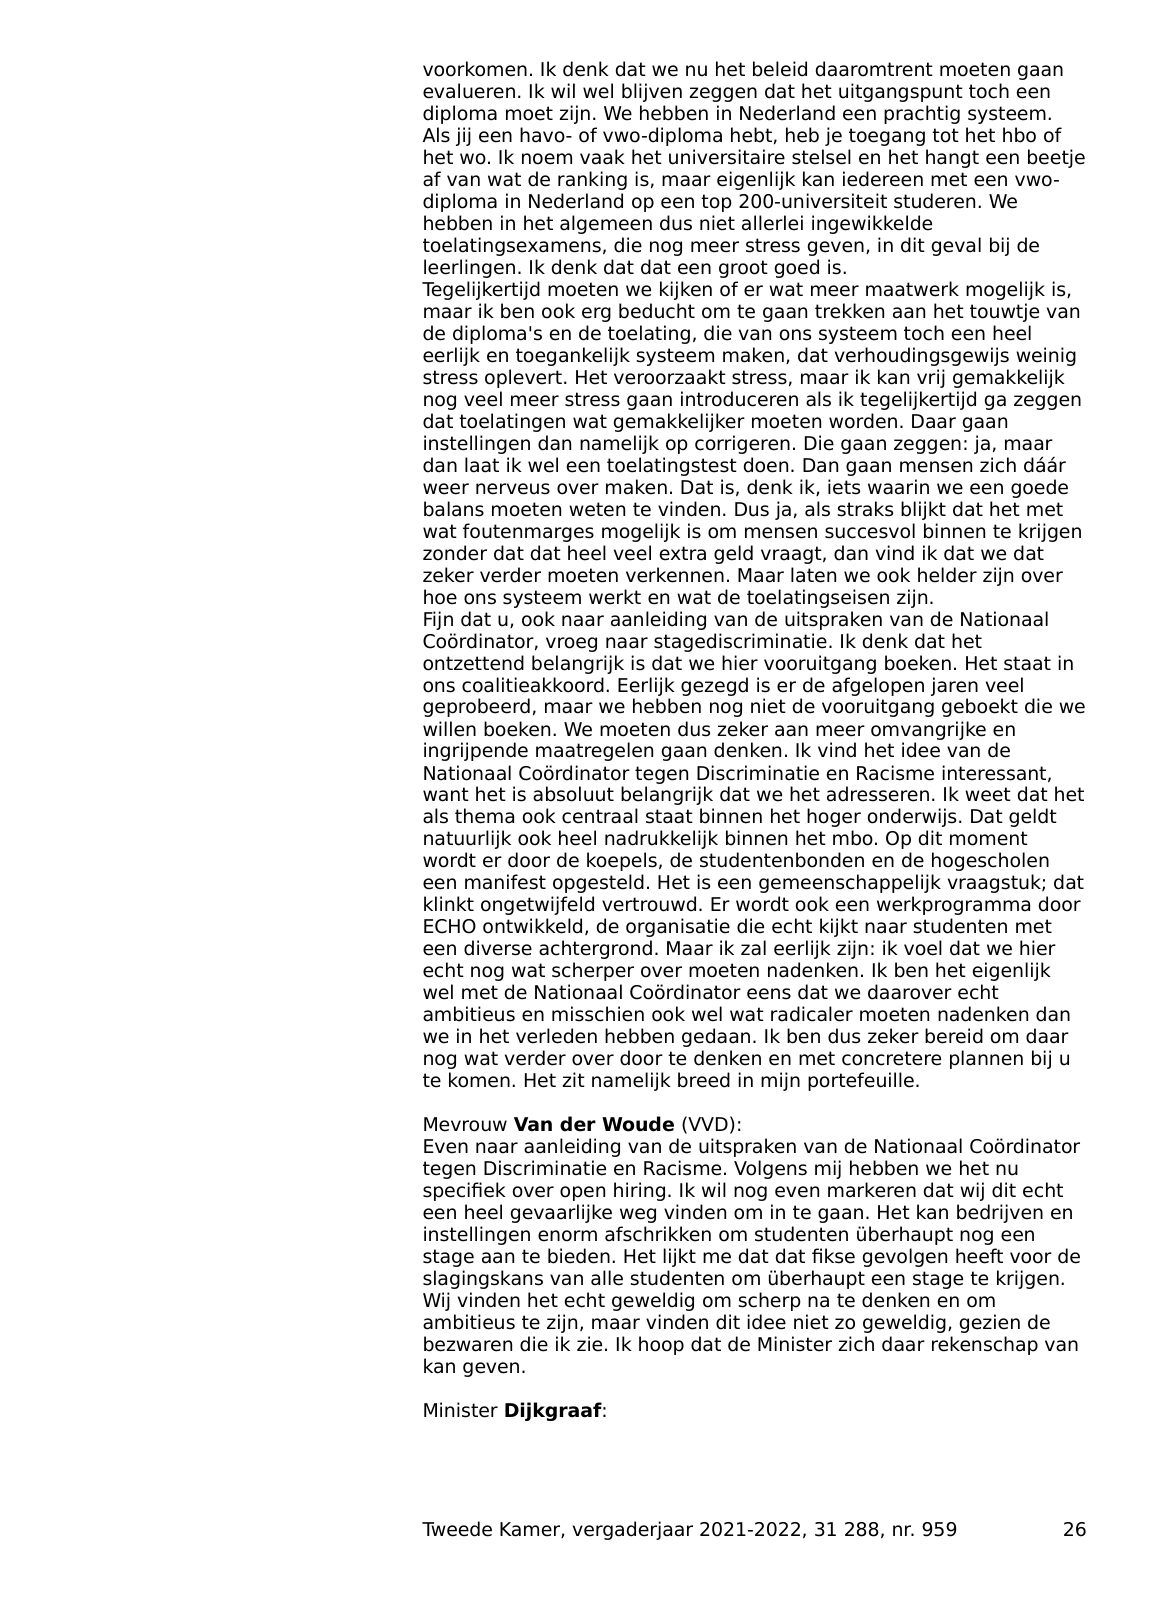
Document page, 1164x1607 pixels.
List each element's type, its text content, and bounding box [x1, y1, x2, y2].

text Mevrouw Van der Woude (VVD): [422, 1114, 1087, 1136]
text Even naar aanleiding van de uitspraken van de Nationaal Coördinator tegen Discriminatie en Racisme. Volgens mij hebben we het nu specifiek over open hiring. Ik wil nog even markeren dat wij dit echt een heel gevaarlijke weg vinden om in te gaan. Het kan bedrijven en instellingen enorm afschrikken om studenten überhaupt nog een stage aan te bieden. Het lijkt me dat dat fikse gevolgen heeft voor de slagingskans van alle studenten om überhaupt een stage te krijgen. Wij vinden het echt geweldig om scherp na te denken en om ambitieus te zijn, maar vinden dit idee niet zo geweldig, gezien de bezwaren die ik zie. Ik hoop dat de Minister zich daar rekenschap van kan geven. [422, 1136, 1087, 1378]
text Tegelijkertijd moeten we kijken of er wat meer maatwerk mogelijk is, maar ik ben ook erg beducht om te gaan trekken aan het touwtje van de diploma's en de toelating, die van ons systeem toch een heel eerlijk en toegankelijk systeem maken, dat verhoudingsgewijs weinig stress oplevert. Het veroorzaakt stress, maar ik kan vrij gemakkelijk nog veel meer stress gaan introduceren als ik tegelijkertijd ga zeggen dat toelatingen wat gemakkelijker moeten worden. Daar gaan instellingen dan namelijk op corrigeren. Die gaan zeggen: ja, maar dan laat ik wel een toelatingstest doen. Dan gaan mensen zich dáár weer nerveus over maken. Dat is, denk ik, iets waarin we een goede balans moeten weten te vinden. Dus ja, als straks blijkt dat het met wat foutenmarges mogelijk is om mensen succesvol binnen te krijgen zonder dat dat heel veel extra geld vraagt, dan vind ik dat we dat zeker verder moeten verkennen. Maar laten we ook helder zijn over hoe ons systeem werkt en wat de toelatingseisen zijn. [422, 279, 1087, 608]
text voorkomen. Ik denk dat we nu het beleid daaromtrent moeten gaan evalueren. Ik wil wel blijven zeggen dat het uitgangspunt toch een diploma moet zijn. We hebben in Nederland een prachtig systeem. Als jij een havo- of vwo-diploma hebt, heb je toegang tot het hbo of het wo. Ik noem vaak het universitaire stelsel en het hangt een beetje af van wat de ranking is, maar eigenlijk kan iedereen met een vwo-diploma in Nederland op een top 200-universiteit studeren. We hebben in het algemeen dus niet allerlei ingewikkelde toelatingsexamens, die nog meer stress geven, in dit geval bij de leerlingen. Ik denk dat dat een groot goed is. [422, 59, 1087, 279]
text Fijn dat u, ook naar aanleiding van de uitspraken van de Nationaal Coördinator, vroeg naar stagediscriminatie. Ik denk dat het ontzettend belangrijk is dat we hier vooruitgang boeken. Het staat in ons coalitieakkoord. Eerlijk gezegd is er de afgelopen jaren veel geprobeerd, maar we hebben nog niet de vooruitgang geboekt die we willen boeken. We moeten dus zeker aan meer omvangrijke en ingrijpende maatregelen gaan denken. Ik vind het idee van de Nationaal Coördinator tegen Discriminatie en Racisme interessant, want het is absoluut belangrijk dat we het adresseren. Ik weet dat het als thema ook centraal staat binnen het hoger onderwijs. Dat geldt natuurlijk ook heel nadrukkelijk binnen het mbo. Op dit moment wordt er door de koepels, de studentenbonden en de hogescholen een manifest opgesteld. Het is een gemeenschappelijk vraagstuk; dat klinkt ongetwijfeld vertrouwd. Er wordt ook een werkprogramma door ECHO ontwikkeld, de organisatie die echt kijkt naar studenten met een diverse achtergrond. Maar ik zal eerlijk zijn: ik voel dat we hier echt nog wat scherper over moeten nadenken. Ik ben het eigenlijk wel met de Nationaal Coördinator eens dat we daarover echt ambitieus en misschien ook wel wat radicaler moeten nadenken dan we in het verleden hebben gedaan. Ik ben dus zeker bereid om daar nog wat verder over door te denken en met concretere plannen bij u te komen. Het zit namelijk breed in mijn portefeuille. [422, 608, 1087, 1092]
text Minister Dijkgraaf: [422, 1400, 1087, 1422]
